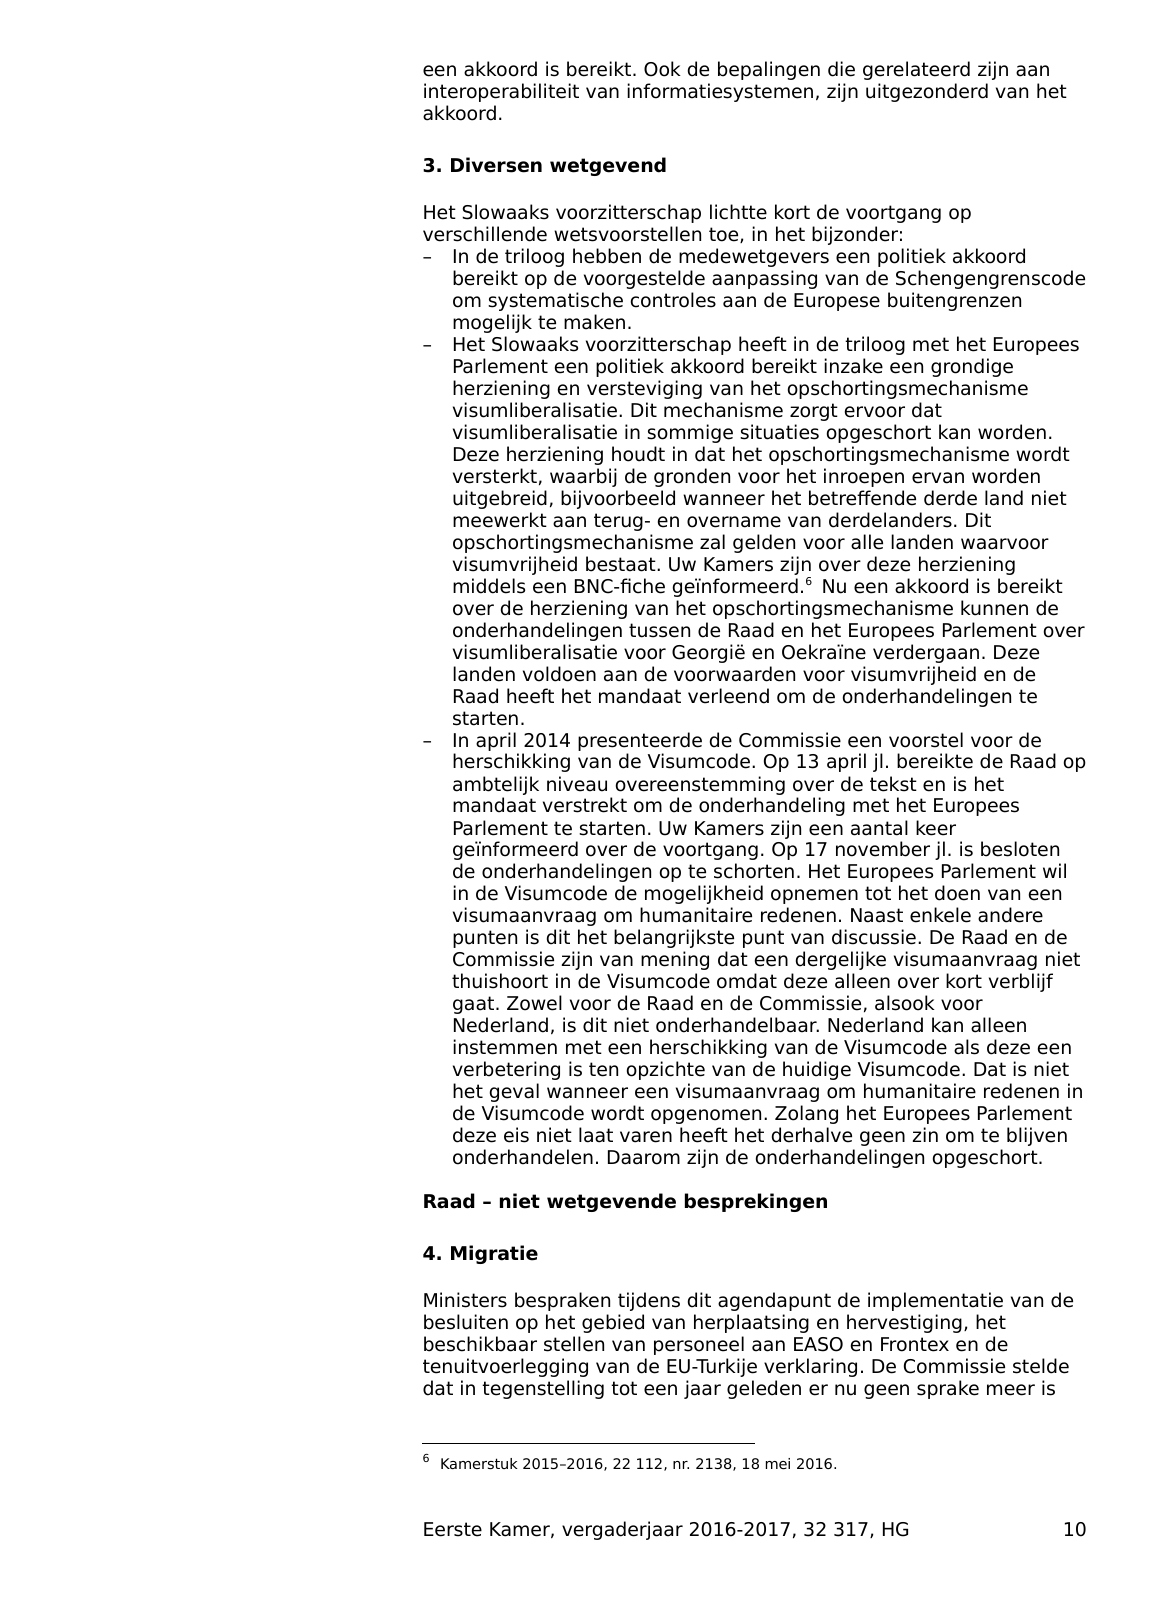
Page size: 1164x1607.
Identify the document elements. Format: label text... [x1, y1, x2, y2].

subtitle 4. Migratie [422, 1243, 1087, 1265]
text een akkoord is bereikt. Ook de bepalingen die gerelateerd zijn aan interoperabiliteit van informatiesystemen, zijn uitgezonderd van het akkoord. [422, 59, 1087, 125]
subtitle 3. Diversen wetgevend [422, 155, 1087, 177]
text Kamerstuk 2015–2016, 22 112, nr. 2138, 18 mei 2016. [422, 1452, 1087, 1474]
text – Het Slowaaks voorzitterschap heeft in de triloog met het Europees Parlement een politiek akkoord bereikt inzake een grondige herziening en versteviging van het opschortingsmechanisme visumliberalisatie. Dit mechanisme zorgt ervoor dat visumliberalisatie in sommige situaties opgeschort kan worden. Deze herziening houdt in dat het opschortingsmechanisme wordt versterkt, waarbij de gronden voor het inroepen ervan worden uitgebreid, bijvoorbeeld wanneer het betreffende derde land niet meewerkt aan terug- en overname van derdelanders. Dit opschortingsmechanisme zal gelden voor alle landen waarvoor visumvrijheid bestaat. Uw Kamers zijn over deze herziening middels een BNC-fiche geïnformeerd. Nu een akkoord is bereikt over de herziening van het opschortingsmechanisme kunnen de onderhandelingen tussen de Raad en het Europees Parlement over visumliberalisatie voor Georgië en Oekraïne verdergaan. Deze landen voldoen aan de voorwaarden voor visumvrijheid en de Raad heeft het mandaat verleend om de onderhandelingen te starten. [422, 334, 1087, 729]
text – In april 2014 presenteerde de Commissie een voorstel voor de herschikking van de Visumcode. Op 13 april jl. bereikte de Raad op ambtelijk niveau overeenstemming over de tekst en is het mandaat verstrekt om de onderhandeling met het Europees Parlement te starten. Uw Kamers zijn een aantal keer geïnformeerd over de voortgang. Op 17 november jl. is besloten de onderhandelingen op te schorten. Het Europees Parlement wil in de Visumcode de mogelijkheid opnemen tot het doen van een visumaanvraag om humanitaire redenen. Naast enkele andere punten is dit het belangrijkste punt van discussie. De Raad en de Commissie zijn van mening dat een dergelijke visumaanvraag niet thuishoort in de Visumcode omdat deze alleen over kort verblijf gaat. Zowel voor de Raad en de Commissie, alsook voor Nederland, is dit niet onderhandelbaar. Nederland kan alleen instemmen met een herschikking van de Visumcode als deze een verbetering is ten opzichte van de huidige Visumcode. Dat is niet het geval wanneer een visumaanvraag om humanitaire redenen in de Visumcode wordt opgenomen. Zolang het Europees Parlement deze eis niet laat varen heeft het derhalve geen zin om te blijven onderhandelen. Daarom zijn de onderhandelingen opgeschort. [422, 729, 1087, 1169]
text – In de triloog hebben de medewetgevers een politiek akkoord bereikt op de voorgestelde aanpassing van de Schengengrenscode om systematische controles aan de Europese buitengrenzen mogelijk te maken. [422, 246, 1087, 334]
subtitle Raad – niet wetgevende besprekingen [422, 1191, 1087, 1213]
text Het Slowaaks voorzitterschap lichtte kort de voortgang op verschillende wetsvoorstellen toe, in het bijzonder: [422, 202, 1087, 246]
text Ministers bespraken tijdens dit agendapunt de implementatie van de besluiten op het gebied van herplaatsing en hervestiging, het beschikbaar stellen van personeel aan EASO en Frontex en de tenuitvoerlegging van de EU-Turkije verklaring. De Commissie stelde dat in tegenstelling tot een jaar geleden er nu geen sprake meer is [422, 1290, 1087, 1400]
